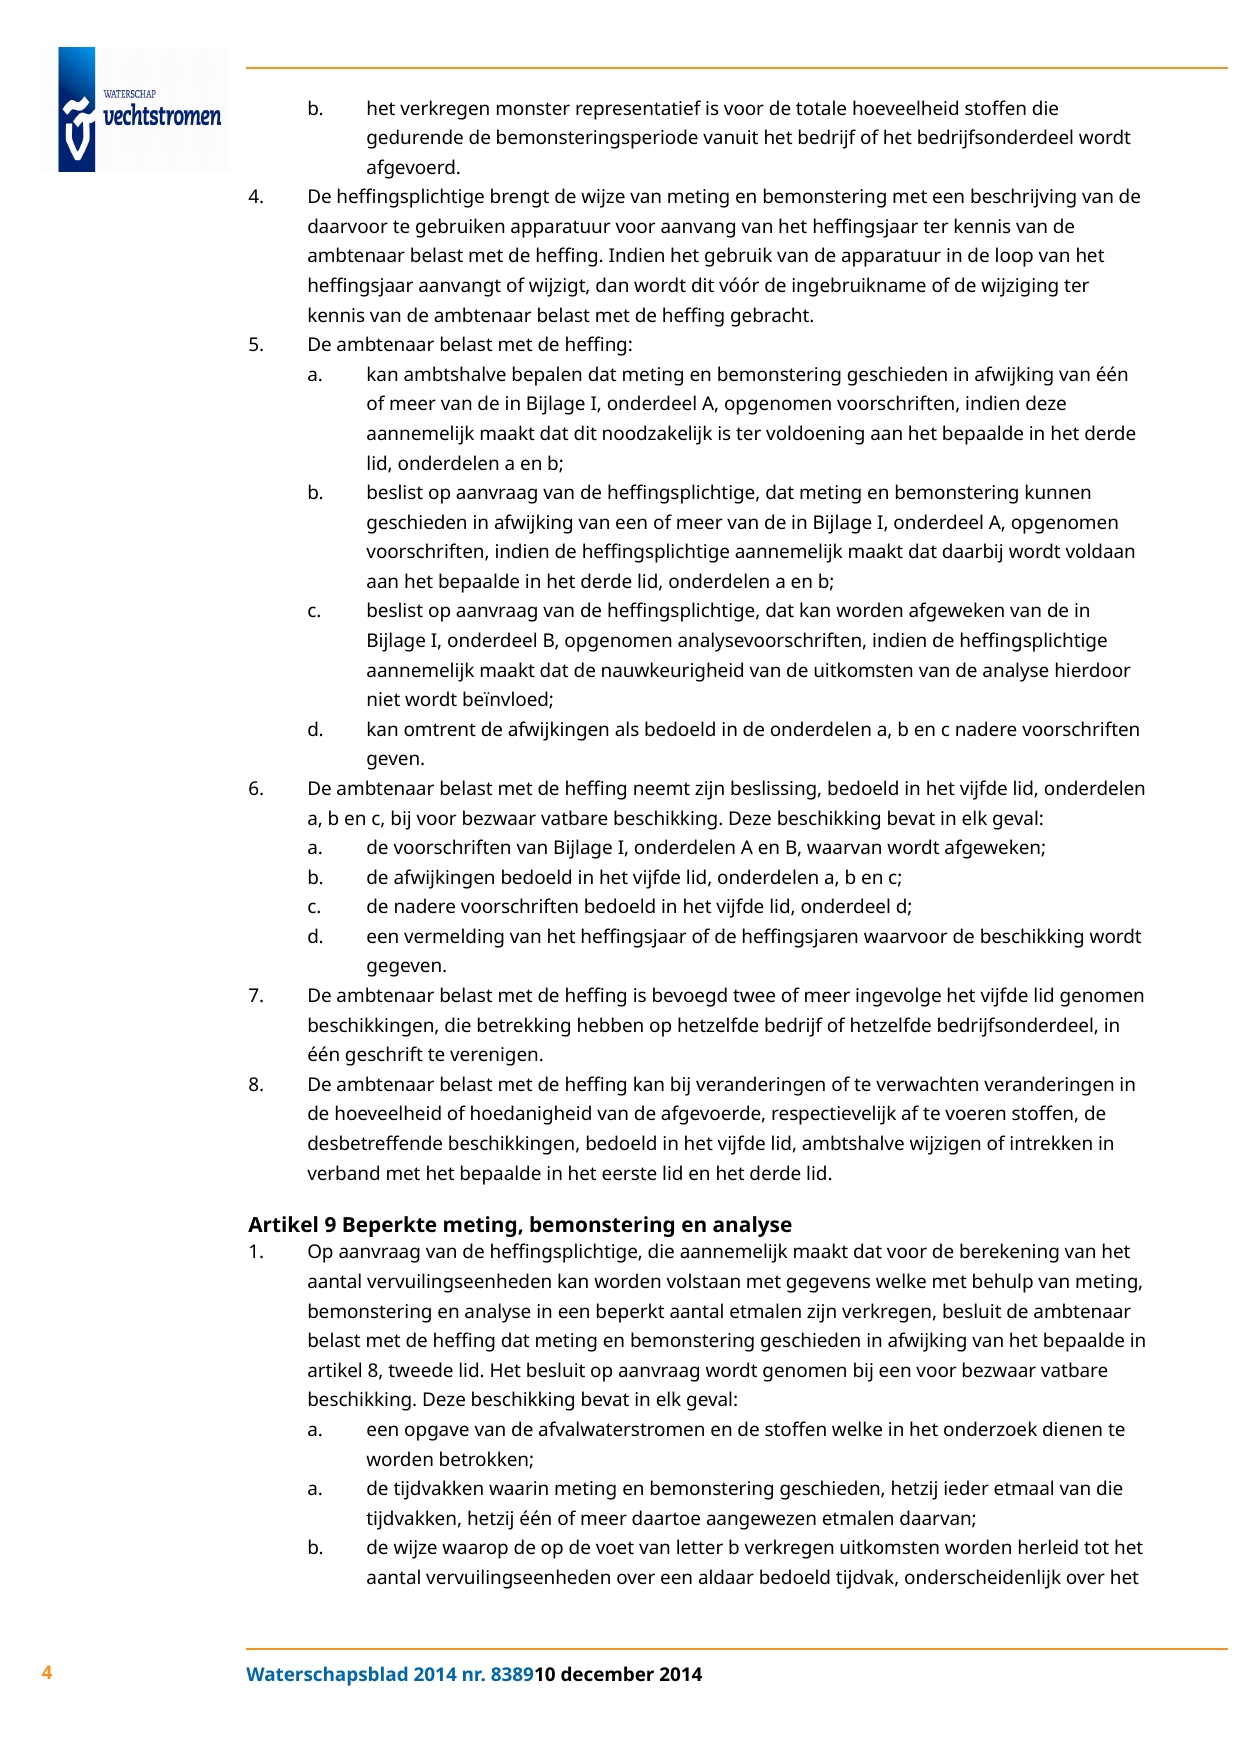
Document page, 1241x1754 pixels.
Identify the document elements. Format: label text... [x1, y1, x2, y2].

list de voorschriften van Bijlage I, onderdelen A en B, waarvan wordt afgeweken; [307, 834, 1152, 860]
list De ambtenaar belast met de heffing neemt zijn beslissing, bedoeld in het vijfde lid, onderdelen a, b en c, bij voor bezwaar vatbare beschikking. Deze beschikking bevat in elk geval: [248, 775, 1152, 831]
list beslist op aanvraag van de heffingsplichtige, dat meting en bemonstering kunnen geschieden in afwijking van een of meer van de in Bijlage I, onderdeel A, opgenomen voorschriften, indien de heffingsplichtige aannemelijk maakt dat daarbij wordt voldaan aan het bepaalde in het derde lid, onderdelen a en b; [307, 479, 1152, 594]
list een opgave van de afvalwaterstromen en de stoffen welke in het onderzoek dienen te worden betrokken; [307, 1416, 1152, 1471]
list de tijdvakken waarin meting en bemonstering geschieden, hetzij ieder etmaal van die tijdvakken, hetzij één of meer daartoe aangewezen etmalen daarvan; [307, 1475, 1152, 1531]
list De ambtenaar belast met de heffing kan bij veranderingen of te verwachten veranderingen in de hoeveelheid of hoedanigheid van de afgevoerde, respectievelijk af te voeren stoffen, de desbetreffende beschikkingen, bedoeld in het vijfde lid, ambtshalve wijzigen of intrekken in verband met het bepaalde in het eerste lid en het derde lid. [248, 1071, 1152, 1186]
list een vermelding van het heffingsjaar of de heffingsjaren waarvoor de beschikking wordt gegeven. [307, 923, 1152, 978]
list De ambtenaar belast met de heffing is bevoegd twee of meer ingevolge het vijfde lid genomen beschikkingen, die betrekking hebben op hetzelfde bedrijf of hetzelfde bedrijfsonderdeel, in één geschrift te verenigen. [248, 982, 1152, 1067]
text Artikel 9 Beperkte meting, bemonstering en analyse [248, 1210, 1152, 1239]
list beslist op aanvraag van de heffingsplichtige, dat kan worden afgeweken van de in Bijlage I, onderdeel B, opgenomen analysevoorschriften, indien de heffingsplichtige aannemelijk maakt dat de nauwkeurigheid van de uitkomsten van de analyse hierdoor niet wordt beïnvloed; [307, 598, 1152, 712]
list het verkregen monster representatief is voor de totale hoeveelheid stoffen die gedurende de bemonsteringsperiode vanuit het bedrijf of het bedrijfsonderdeel wordt afgevoerd. [307, 95, 1152, 180]
list De ambtenaar belast met de heffing: [248, 331, 1152, 357]
list de afwijkingen bedoeld in het vijfde lid, onderdelen a, b en c; [307, 864, 1152, 890]
list de wijze waarop de op de voet van letter b verkregen uitkomsten worden herleid tot het aantal vervuilingseenheden over een aldaar bedoeld tijdvak, onderscheidenlijk over het [307, 1534, 1152, 1590]
list Op aanvraag van de heffingsplichtige, die aannemelijk maakt dat voor de berekening van het aantal vervuilingseenheden kan worden volstaan met gegevens welke met behulp van meting, bemonstering en analyse in een beperkt aantal etmalen zijn verkregen, besluit de ambtenaar belast met de heffing dat meting en bemonstering geschieden in afwijking van het bepaalde in artikel 8, tweede lid. Het besluit op aanvraag wordt genomen bij een voor bezwaar vatbare beschikking. Deze beschikking bevat in elk geval: [248, 1239, 1152, 1412]
list kan ambtshalve bepalen dat meting en bemonstering geschieden in afwijking van één of meer van de in Bijlage I, onderdeel A, opgenomen voorschriften, indien deze aannemelijk maakt dat dit noodzakelijk is ter voldoening aan het bepaalde in het derde lid, onderdelen a en b; [307, 361, 1152, 476]
list de nadere voorschriften bedoeld in het vijfde lid, onderdeel d; [307, 893, 1152, 919]
list De heffingsplichtige brengt de wijze van meting en bemonstering met een beschrijving van de daarvoor te gebruiken apparatuur voor aanvang van het heffingsjaar ter kennis van de ambtenaar belast met de heffing. Indien het gebruik van de apparatuur in de loop van het heffingsjaar aanvangt of wijzigt, dan wordt dit vóór de ingebruikname of de wijziging ter kennis van de ambtenaar belast met de heffing gebracht. [248, 183, 1152, 328]
picture [41, 47, 231, 172]
list kan omtrent de afwijkingen als bedoeld in de onderdelen a, b en c nadere voorschriften geven. [307, 716, 1152, 771]
